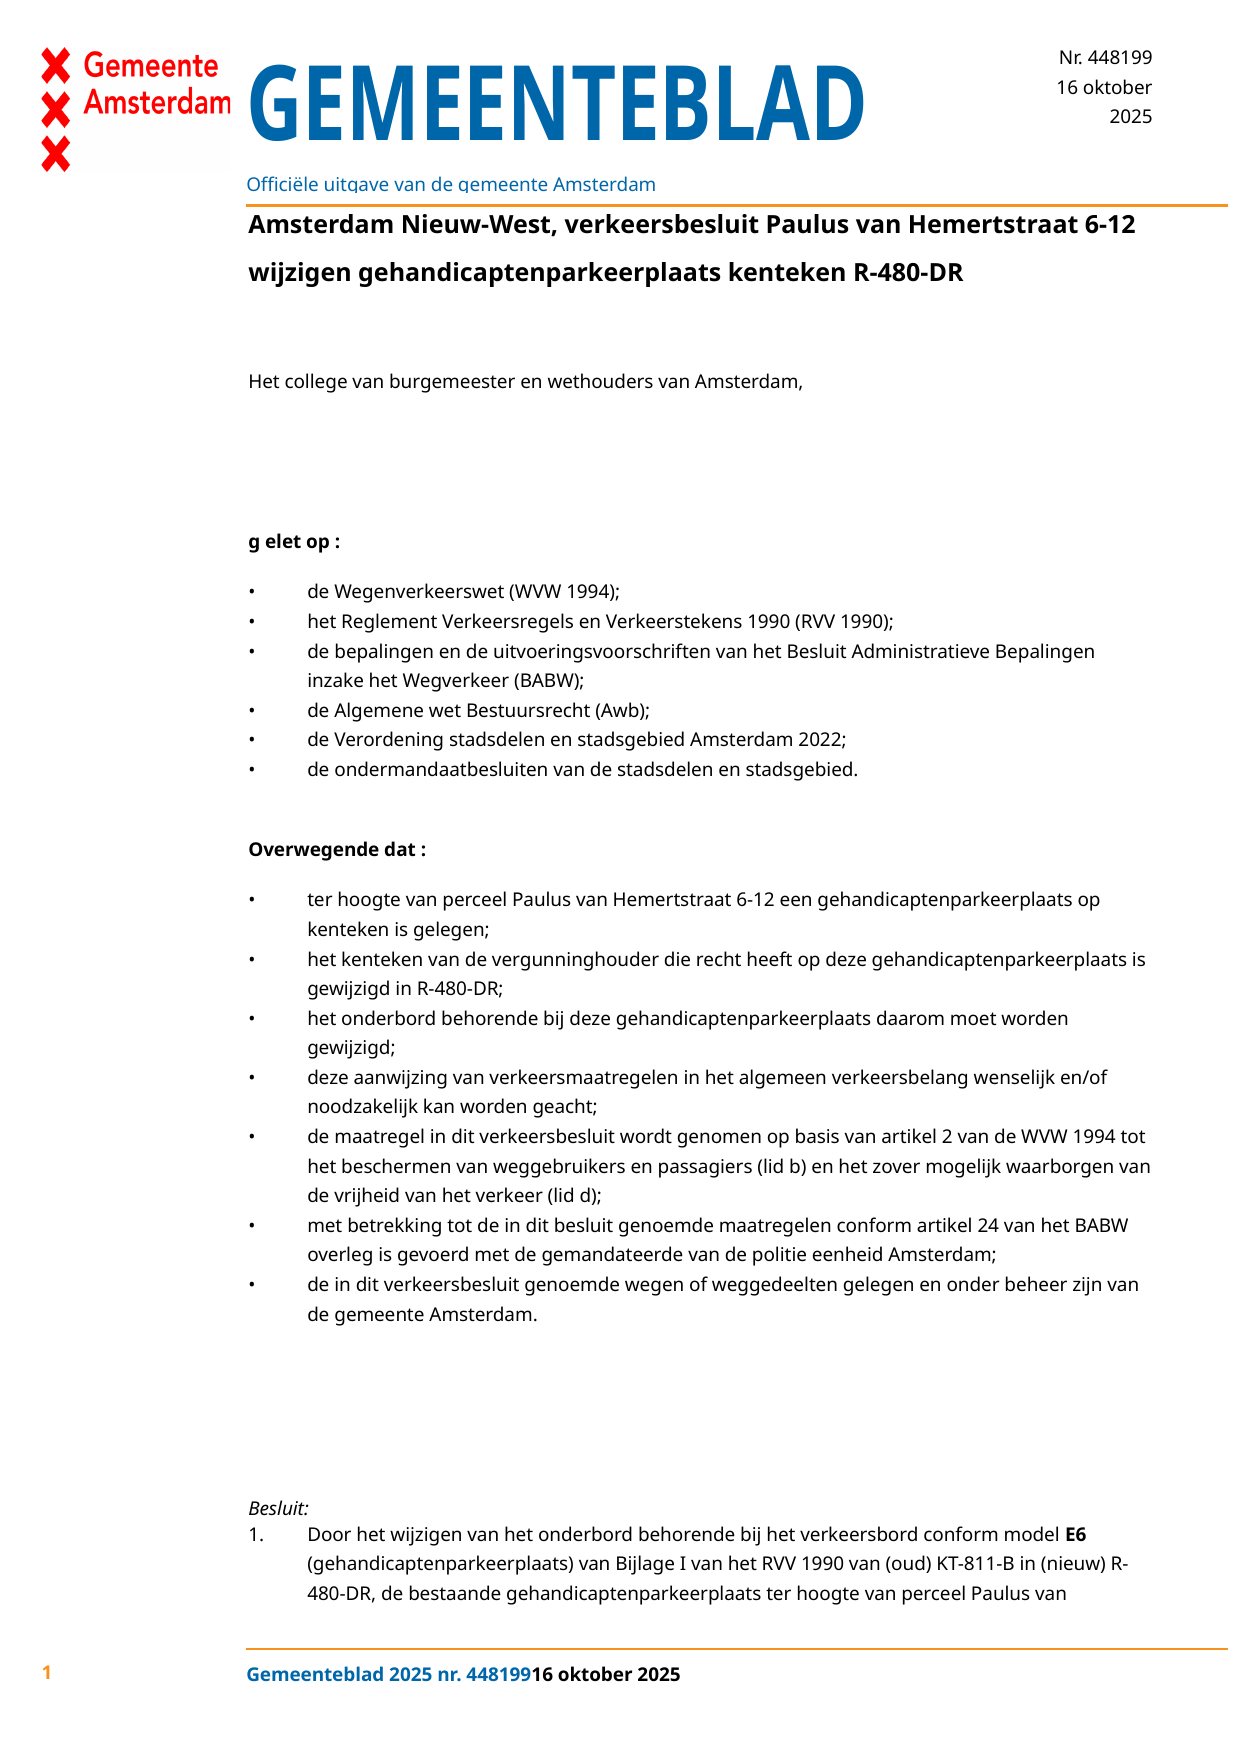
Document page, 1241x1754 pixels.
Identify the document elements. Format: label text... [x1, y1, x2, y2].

list het kenteken van de vergunninghouder die recht heeft op deze gehandicaptenparkeerplaats is gewijzigd in R-480-DR; [248, 946, 1152, 1001]
list deze aanwijzing van verkeersmaatregelen in het algemeen verkeersbelang wenselijk en/of noodzakelijk kan worden geacht; [248, 1064, 1152, 1119]
list de maatregel in dit verkeersbesluit wordt genomen op basis van artikel 2 van de WVW 1994 tot het beschermen van weggebruikers en passagiers (lid b) en het zover mogelijk waarborgen van de vrijheid van het verkeer (lid d); [248, 1123, 1152, 1208]
list de Algemene wet Bestuursrecht (Awb); [248, 697, 1152, 723]
list de bepalingen en de uitvoeringsvoorschriften van het Besluit Administratieve Bepalingen inzake het Wegverkeer (BABW); [248, 638, 1152, 693]
text Overwegende dat : [248, 836, 1152, 862]
list ter hoogte van perceel Paulus van Hemertstraat 6-12 een gehandicaptenparkeerplaats op kenteken is gelegen; [248, 887, 1152, 942]
list het Reglement Verkeersregels en Verkeerstekens 1990 (RVV 1990); [248, 608, 1152, 634]
list Door het wijzigen van het onderbord behorende bij het verkeersbord conform model E6 (gehandicaptenparkeerplaats) van Bijlage I van het RVV 1990 van (oud) KT-811-B in (nieuw) R-480-DR, de bestaande gehandicaptenparkeerplaats ter hoogte van perceel Paulus van [248, 1521, 1152, 1606]
picture [41, 47, 231, 172]
list met betrekking tot de in dit besluit genoemde maatregelen conform artikel 24 van het BABW overleg is gevoerd met de gemandateerde van de politie eenheid Amsterdam; [248, 1212, 1152, 1267]
text g elet op : [248, 528, 1152, 554]
list de in dit verkeersbesluit genoemde wegen of weggedeelten gelegen en onder beheer zijn van de gemeente Amsterdam. [248, 1271, 1152, 1326]
list het onderbord behorende bij deze gehandicaptenparkeerplaats daarom moet worden gewijzigd; [248, 1005, 1152, 1060]
list de ondermandaatbesluiten van de stadsdelen en stadsgebied. [248, 756, 1152, 782]
text Het college van burgemeester en wethouders van Amsterdam, [248, 368, 1152, 394]
list de Wegenverkeerswet (WVW 1994); [248, 579, 1152, 604]
list de Verordening stadsdelen en stadsgebied Amsterdam 2022; [248, 727, 1152, 752]
text Besluit: [248, 1495, 1152, 1521]
text Amsterdam Nieuw-West, verkeersbesluit Paulus van Hemertstraat 6-12 wijzigen gehandicaptenparkeerplaats kenteken R-480-DR [248, 207, 1152, 288]
